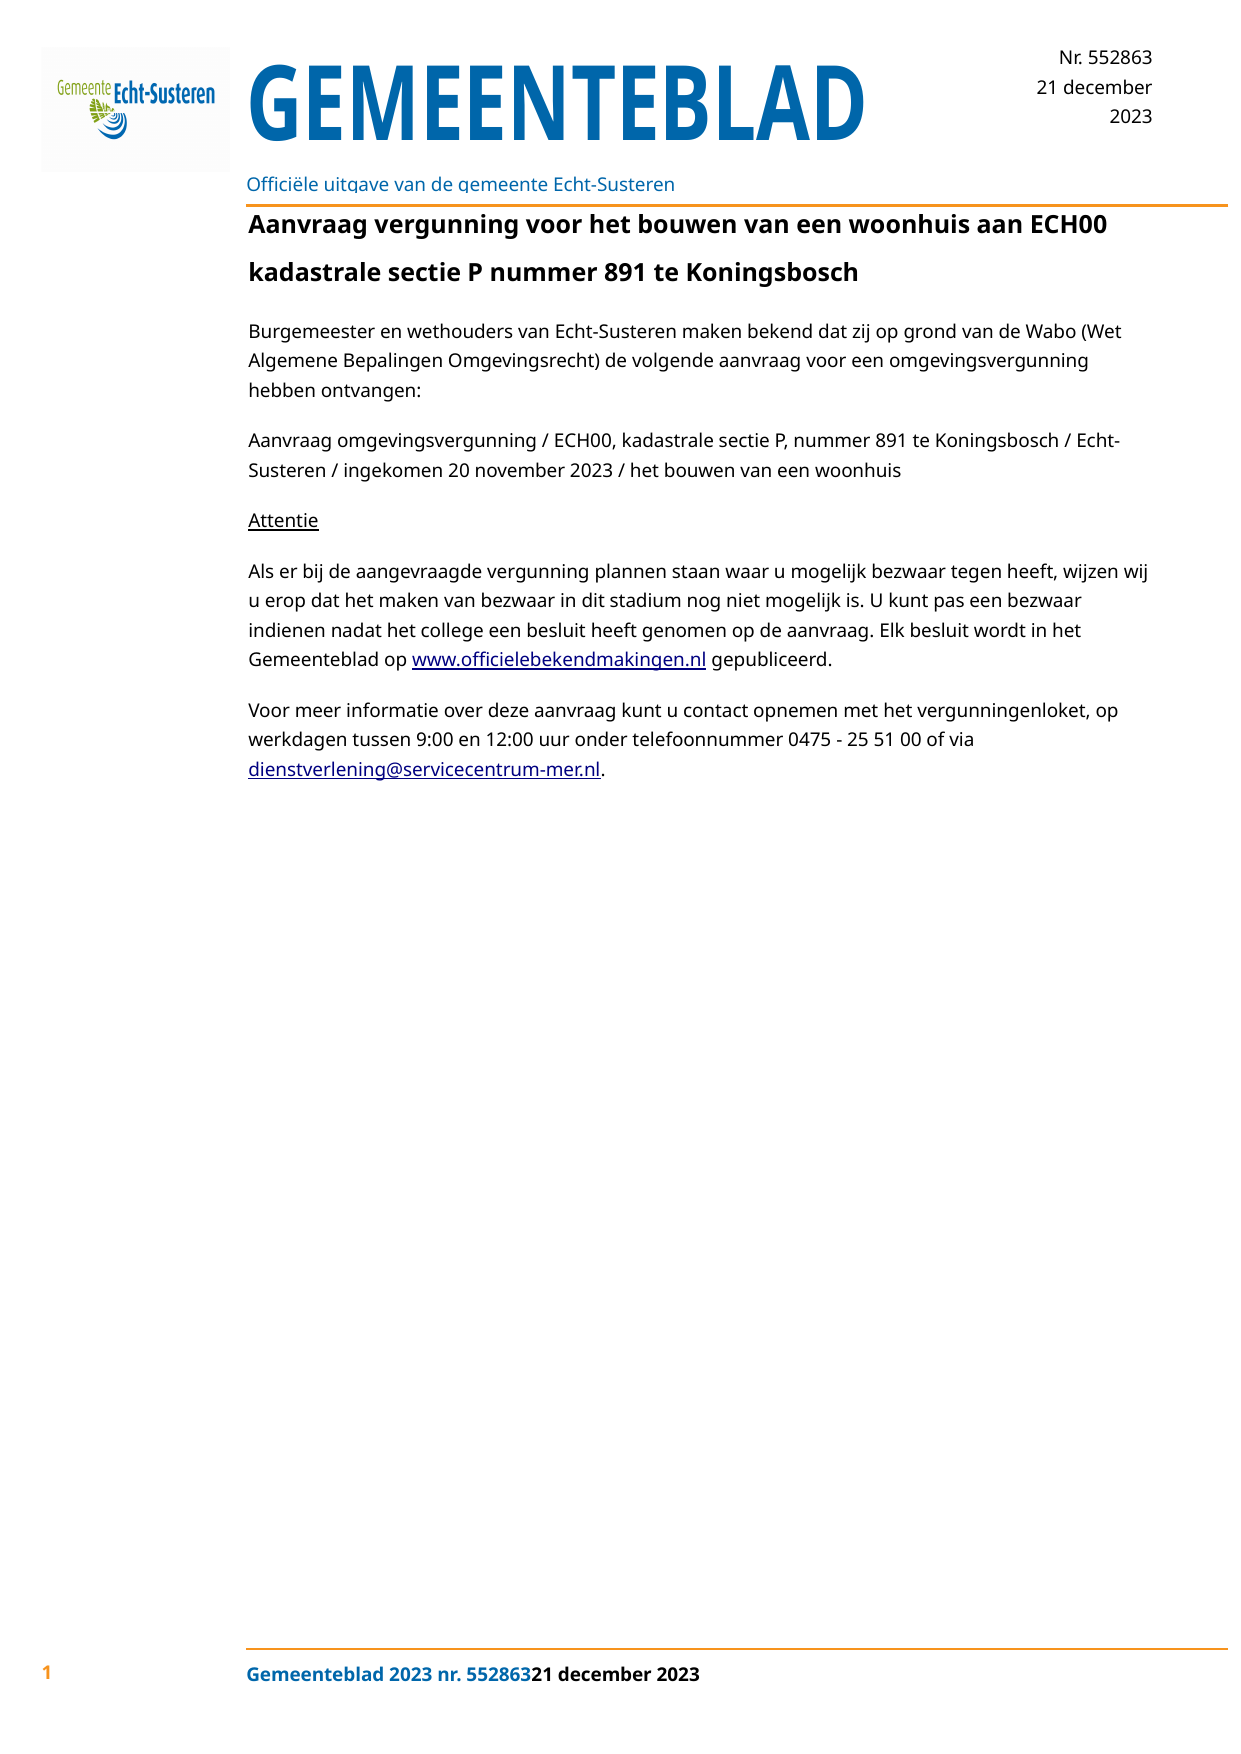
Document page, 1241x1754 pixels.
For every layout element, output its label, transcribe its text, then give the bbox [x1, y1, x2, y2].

text Attentie [248, 507, 1152, 533]
picture [41, 47, 231, 172]
text Aanvraag vergunning voor het bouwen van een woonhuis aan ECH00 kadastrale sectie P nummer 891 te Koningsbosch [248, 207, 1152, 288]
text Aanvraag omgevingsvergunning / ECH00, kadastrale sectie P, nummer 891 te Koningsbosch / Echt-Susteren / ingekomen 20 november 2023 / het bouwen van een woonhuis [248, 427, 1152, 483]
text Burgemeester en wethouders van Echt-Susteren maken bekend dat zij op grond van de Wabo (Wet Algemene Bepalingen Omgevingsrecht) de volgende aanvraag voor een omgevingsvergunning hebben ontvangen: [248, 318, 1152, 403]
text Voor meer informatie over deze aanvraag kunt u contact opnemen met het vergunningenloket, op werkdagen tussen 9:00 en 12:00 uur onder telefoonnummer 0475 - 25 51 00 of via dienstverlening@servicecentrum-mer.nl. [248, 697, 1152, 782]
text Als er bij de aangevraagde vergunning plannen staan waar u mogelijk bezwaar tegen heeft, wijzen wij u erop dat het maken van bezwaar in dit stadium nog niet mogelijk is. U kunt pas een bezwaar indienen nadat het college een besluit heeft genomen op de aanvraag. Elk besluit wordt in het Gemeenteblad op www.officielebekendmakingen.nl gepubliceerd. [248, 558, 1152, 672]
